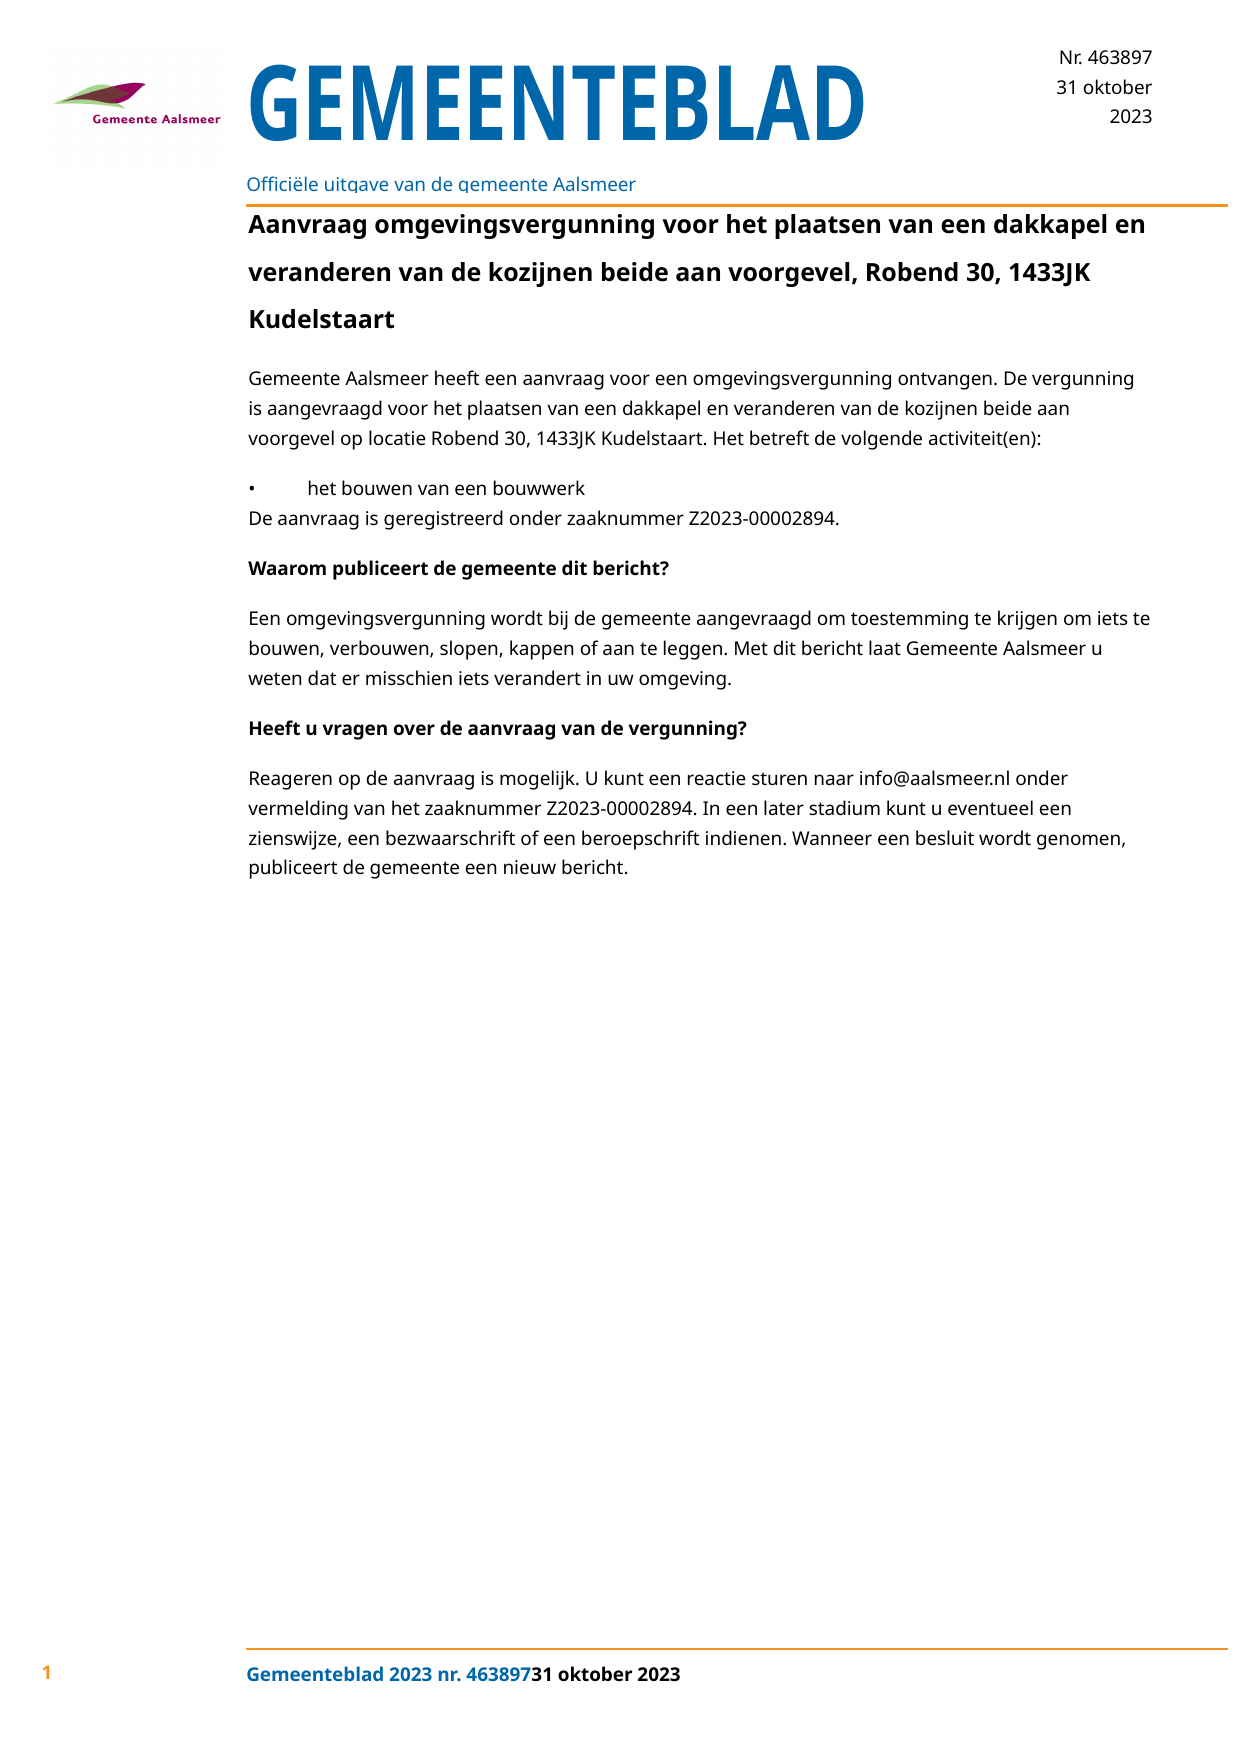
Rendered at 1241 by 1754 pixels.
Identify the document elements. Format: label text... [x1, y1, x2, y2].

text Gemeente Aalsmeer heeft een aanvraag voor een omgevingsvergunning ontvangen. De vergunning is aangevraagd voor het plaatsen van een dakkapel en veranderen van de kozijnen beide aan voorgevel op locatie Robend 30, 1433JK Kudelstaart. Het betreft de volgende activiteit(en): [248, 366, 1152, 450]
picture [41, 47, 231, 172]
text Heeft u vragen over de aanvraag van de vergunning? [248, 715, 1152, 741]
text Waarom publiceert de gemeente dit bericht? [248, 555, 1152, 581]
list het bouwen van een bouwwerk [248, 475, 1152, 501]
text Aanvraag omgevingsvergunning voor het plaatsen van een dakkapel en veranderen van de kozijnen beide aan voorgevel, Robend 30, 1433JK Kudelstaart [248, 207, 1152, 336]
text Reageren op de aanvraag is mogelijk. U kunt een reactie sturen naar info@aalsmeer.nl onder vermelding van het zaaknummer Z2023-00002894. In een later stadium kunt u eventueel een zienswijze, een bezwaarschrift of een beroepschrift indienen. Wanneer een besluit wordt genomen, publiceert de gemeente een nieuw bericht. [248, 766, 1152, 880]
text De aanvraag is geregistreerd onder zaaknummer Z2023-00002894. [248, 505, 1152, 530]
text Een omgevingsvergunning wordt bij de gemeente aangevraagd om toestemming te krijgen om iets te bouwen, verbouwen, slopen, kappen of aan te leggen. Met dit bericht laat Gemeente Aalsmeer u weten dat er misschien iets verandert in uw omgeving. [248, 606, 1152, 690]
